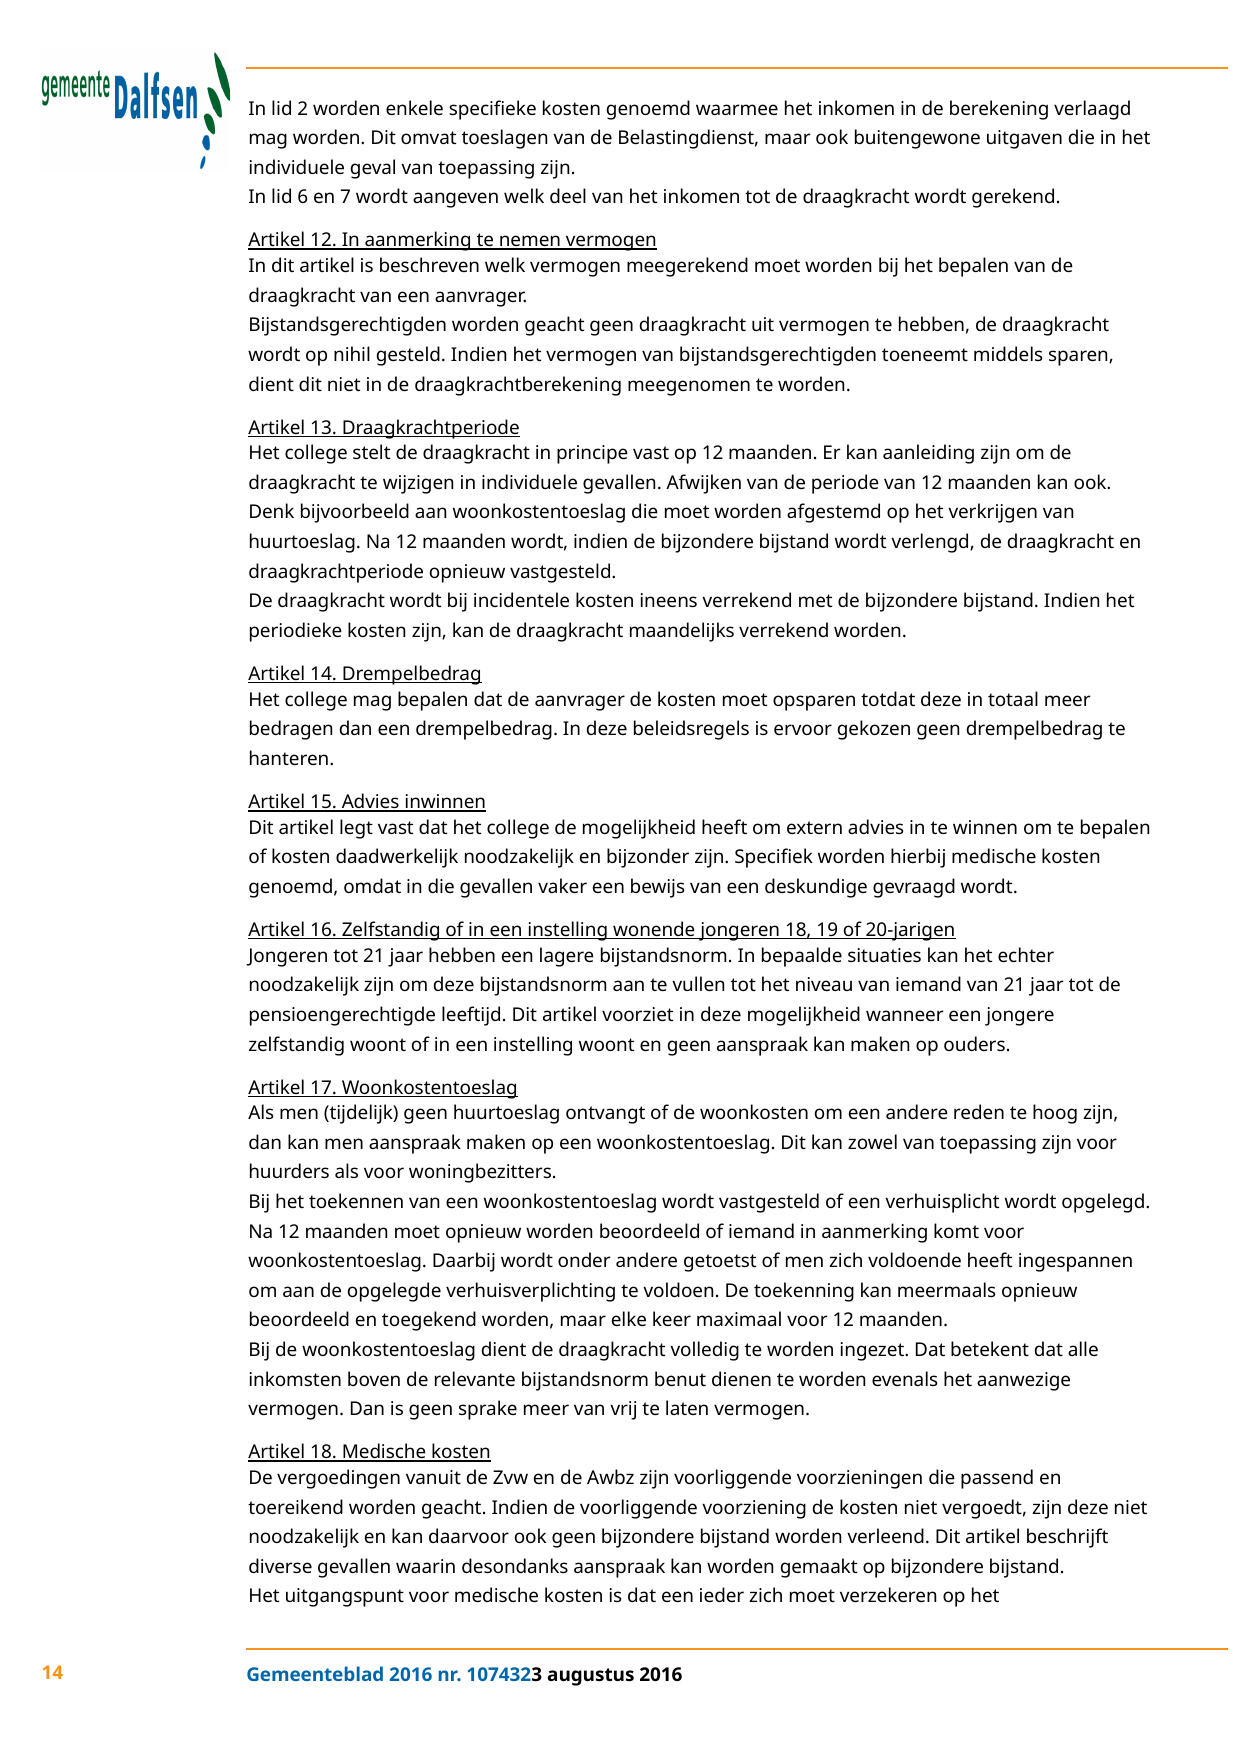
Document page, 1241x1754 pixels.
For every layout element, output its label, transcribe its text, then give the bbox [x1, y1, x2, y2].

text Artikel 12. In aanmerking te nemen vermogen [248, 227, 1152, 252]
text In dit artikel is beschreven welk vermogen meegerekend moet worden bij het bepalen van de draagkracht van een aanvrager. [248, 252, 1152, 308]
text Bijstandsgerechtigden worden geacht geen draagkracht uit vermogen te hebben, de draagkracht wordt op nihil gesteld. Indien het vermogen van bijstandsgerechtigden toeneemt middels sparen, dient dit niet in de draagkrachtberekening meegenomen te worden. [248, 312, 1152, 396]
text Als men (tijdelijk) geen huurtoeslag ontvangt of de woonkosten om een andere reden te hoog zijn, dan kan men aanspraak maken op een woonkostentoeslag. Dit kan zowel van toepassing zijn voor huurders als voor woningbezitters. [248, 1099, 1152, 1184]
text De vergoedingen vanuit de Zvw en de Awbz zijn voorliggende voorzieningen die passend en toereikend worden geacht. Indien de voorliggende voorziening de kosten niet vergoedt, zijn deze niet noodzakelijk en kan daarvoor ook geen bijzondere bijstand worden verleend. Dit artikel beschrijft diverse gevallen waarin desondanks aanspraak kan worden gemaakt op bijzondere bijstand. [248, 1464, 1152, 1579]
text Bij de woonkostentoeslag dient de draagkracht volledig te worden ingezet. Dat betekent dat alle inkomsten boven de relevante bijstandsnorm benut dienen te worden evenals het aanwezige vermogen. Dan is geen sprake meer van vrij te laten vermogen. [248, 1336, 1152, 1421]
text Bij het toekennen van een woonkostentoeslag wordt vastgesteld of een verhuisplicht wordt opgelegd. Na 12 maanden moet opnieuw worden beoordeeld of iemand in aanmerking komt voor woonkostentoeslag. Daarbij wordt onder andere getoetst of men zich voldoende heeft ingespannen om aan de opgelegde verhuisverplichting te voldoen. De toekenning kan meermaals opnieuw beoordeeld en toegekend worden, maar elke keer maximaal voor 12 maanden. [248, 1188, 1152, 1332]
picture [41, 47, 231, 172]
text De draagkracht wordt bij incidentele kosten ineens verrekend met de bijzondere bijstand. Indien het periodieke kosten zijn, kan de draagkracht maandelijks verrekend worden. [248, 587, 1152, 643]
text Jongeren tot 21 jaar hebben een lagere bijstandsnorm. In bepaalde situaties kan het echter noodzakelijk zijn om deze bijstandsnorm aan te vullen tot het niveau van iemand van 21 jaar tot de pensioengerechtigde leeftijd. Dit artikel voorziet in deze mogelijkheid wanneer een jongere zelfstandig woont of in een instelling woont en geen aanspraak kan maken op ouders. [248, 942, 1152, 1056]
text Artikel 16. Zelfstandig of in een instelling wonende jongeren 18, 19 of 20-jarigen [248, 916, 1152, 942]
text In lid 2 worden enkele specifieke kosten genoemd waarmee het inkomen in de berekening verlaagd mag worden. Dit omvat toeslagen van de Belastingdienst, maar ook buitengewone uitgaven die in het individuele geval van toepassing zijn. [248, 95, 1152, 180]
text Het college mag bepalen dat de aanvrager de kosten moet opsparen totdat deze in totaal meer bedragen dan een drempelbedrag. In deze beleidsregels is ervoor gekozen geen drempelbedrag te hanteren. [248, 686, 1152, 771]
text Artikel 14. Drempelbedrag [248, 660, 1152, 686]
text Het uitgangspunt voor medische kosten is dat een ieder zich moet verzekeren op het [248, 1583, 1152, 1608]
text Artikel 13. Draagkrachtperiode [248, 414, 1152, 439]
text Artikel 18. Medische kosten [248, 1438, 1152, 1464]
text Het college stelt de draagkracht in principe vast op 12 maanden. Er kan aanleiding zijn om de draagkracht te wijzigen in individuele gevallen. Afwijken van de periode van 12 maanden kan ook. Denk bijvoorbeeld aan woonkostentoeslag die moet worden afgestemd op het verkrijgen van huurtoeslag. Na 12 maanden wordt, indien de bijzondere bijstand wordt verlengd, de draagkracht en draagkrachtperiode opnieuw vastgesteld. [248, 439, 1152, 584]
text Dit artikel legt vast dat het college de mogelijkheid heeft om extern advies in te winnen om te bepalen of kosten daadwerkelijk noodzakelijk en bijzonder zijn. Specifiek worden hierbij medische kosten genoemd, omdat in die gevallen vaker een bewijs van een deskundige gevraagd wordt. [248, 814, 1152, 899]
text Artikel 15. Advies inwinnen [248, 788, 1152, 814]
text Artikel 17. Woonkostentoeslag [248, 1074, 1152, 1099]
text In lid 6 en 7 wordt aangeven welk deel van het inkomen tot de draagkracht wordt gerekend. [248, 183, 1152, 209]
